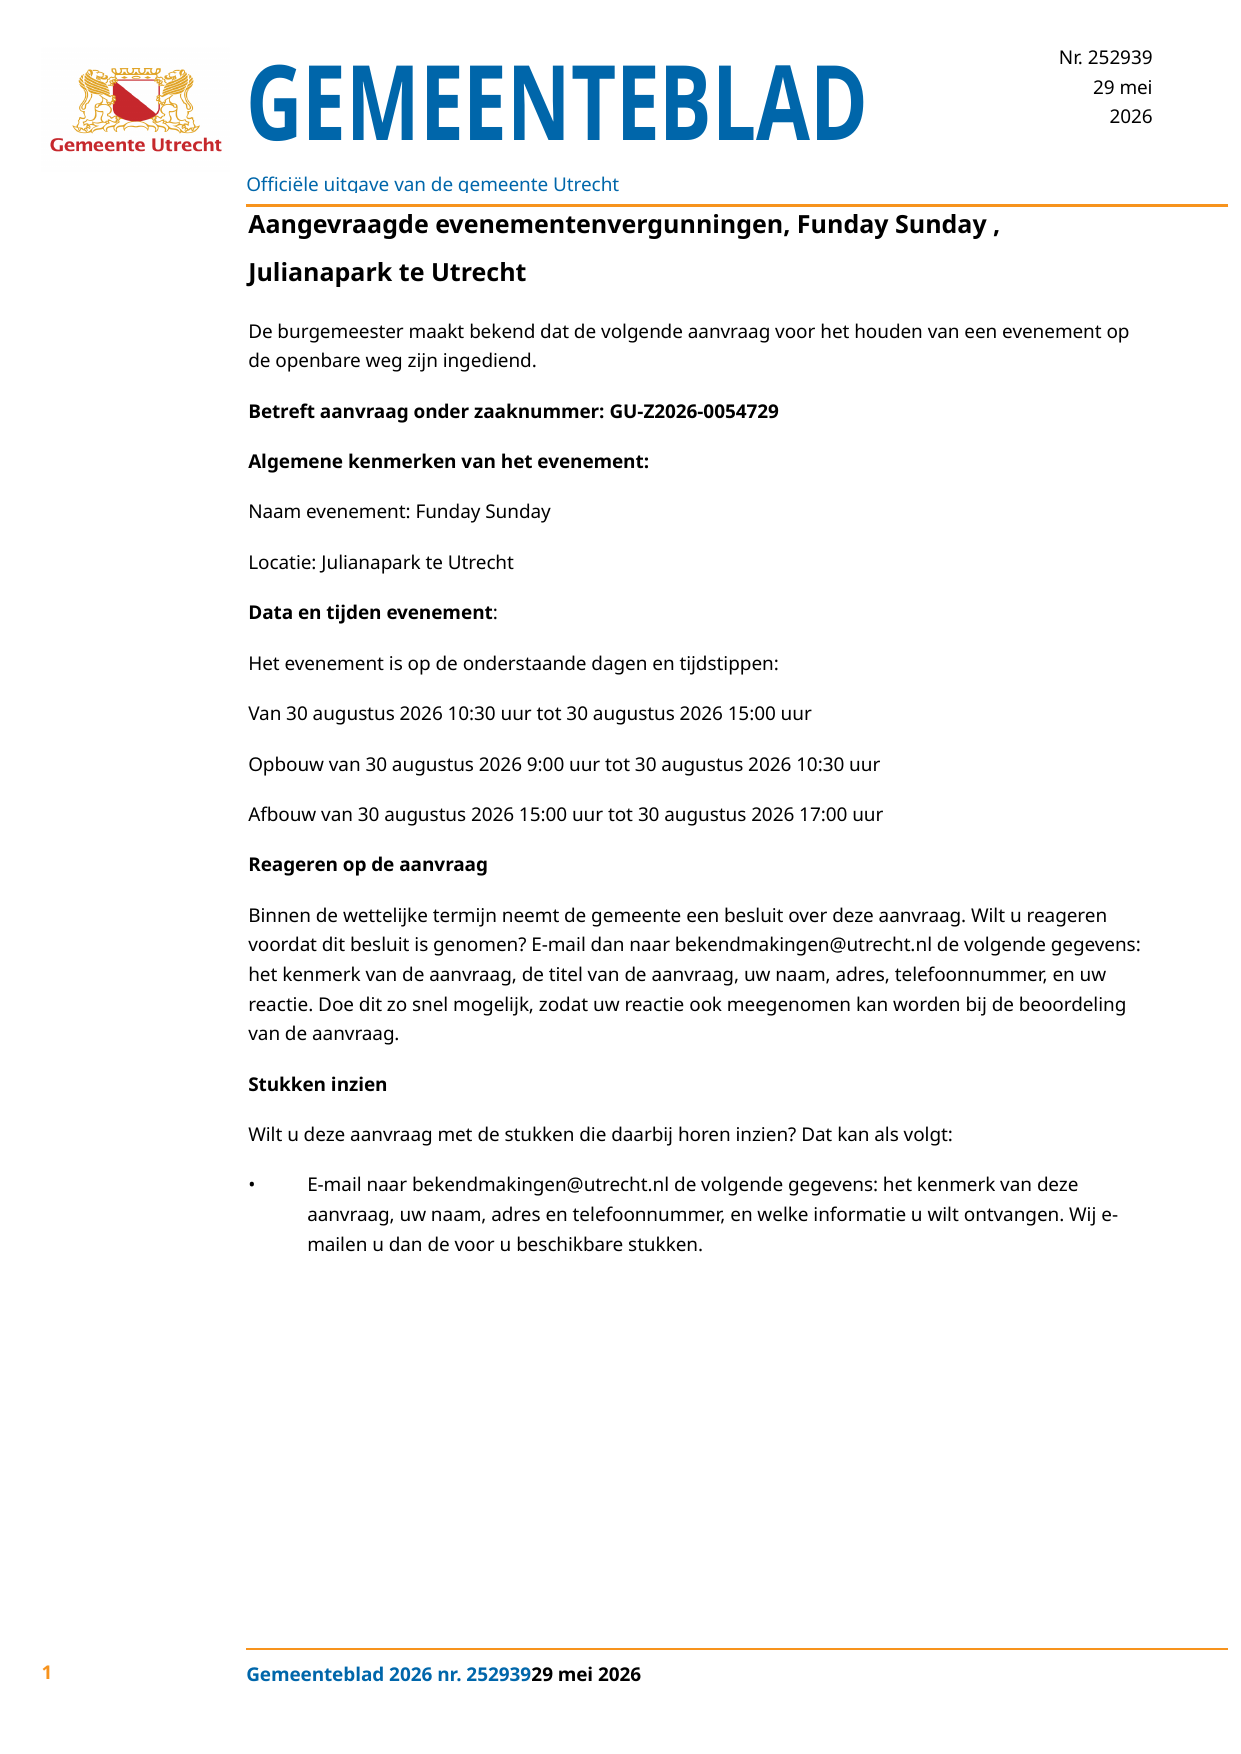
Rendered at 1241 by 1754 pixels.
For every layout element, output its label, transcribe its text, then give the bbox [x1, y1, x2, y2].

text Aangevraagde evenementenvergunningen, Funday Sunday , Julianapark te Utrecht [248, 207, 1152, 288]
text De burgemeester maakt bekend dat de volgende aanvraag voor het houden van een evenement op de openbare weg zijn ingediend. [248, 318, 1152, 373]
text Binnen de wettelijke termijn neemt de gemeente een besluit over deze aanvraag. Wilt u reageren voordat dit besluit is genomen? E-mail dan naar bekendmakingen@utrecht.nl de volgende gegevens: het kenmerk van de aanvraag, de titel van de aanvraag, uw naam, adres, telefoonnummer, en uw reactie. Doe dit zo snel mogelijk, zodat uw reactie ook meegenomen kan worden bij de beoordeling van de aanvraag. [248, 902, 1152, 1046]
text Het evenement is op de onderstaande dagen en tijdstippen: [248, 650, 1152, 676]
text Algemene kenmerken van het evenement: [248, 448, 1152, 474]
text Reageren op de aanvraag [248, 852, 1152, 877]
text Betreft aanvraag onder zaaknummer: GU-Z2026-0054729 [248, 398, 1152, 424]
text Data en tijden evenement: [248, 599, 1152, 625]
text Naam evenement: Funday Sunday [248, 499, 1152, 524]
text Afbouw van 30 augustus 2026 15:00 uur tot 30 augustus 2026 17:00 uur [248, 801, 1152, 827]
list E-mail naar bekendmakingen@utrecht.nl de volgende gegevens: het kenmerk van deze aanvraag, uw naam, adres en telefoonnummer, en welke informatie u wilt ontvangen. Wij e-mailen u dan de voor u beschikbare stukken. [248, 1172, 1152, 1257]
text Stukken inzien [248, 1071, 1152, 1097]
text Wilt u deze aanvraag met de stukken die daarbij horen inzien? Dat kan als volgt: [248, 1121, 1152, 1147]
text Opbouw van 30 augustus 2026 9:00 uur tot 30 augustus 2026 10:30 uur [248, 751, 1152, 777]
text Van 30 augustus 2026 10:30 uur tot 30 augustus 2026 15:00 uur [248, 700, 1152, 726]
picture [41, 47, 231, 172]
text Locatie: Julianapark te Utrecht [248, 549, 1152, 575]
